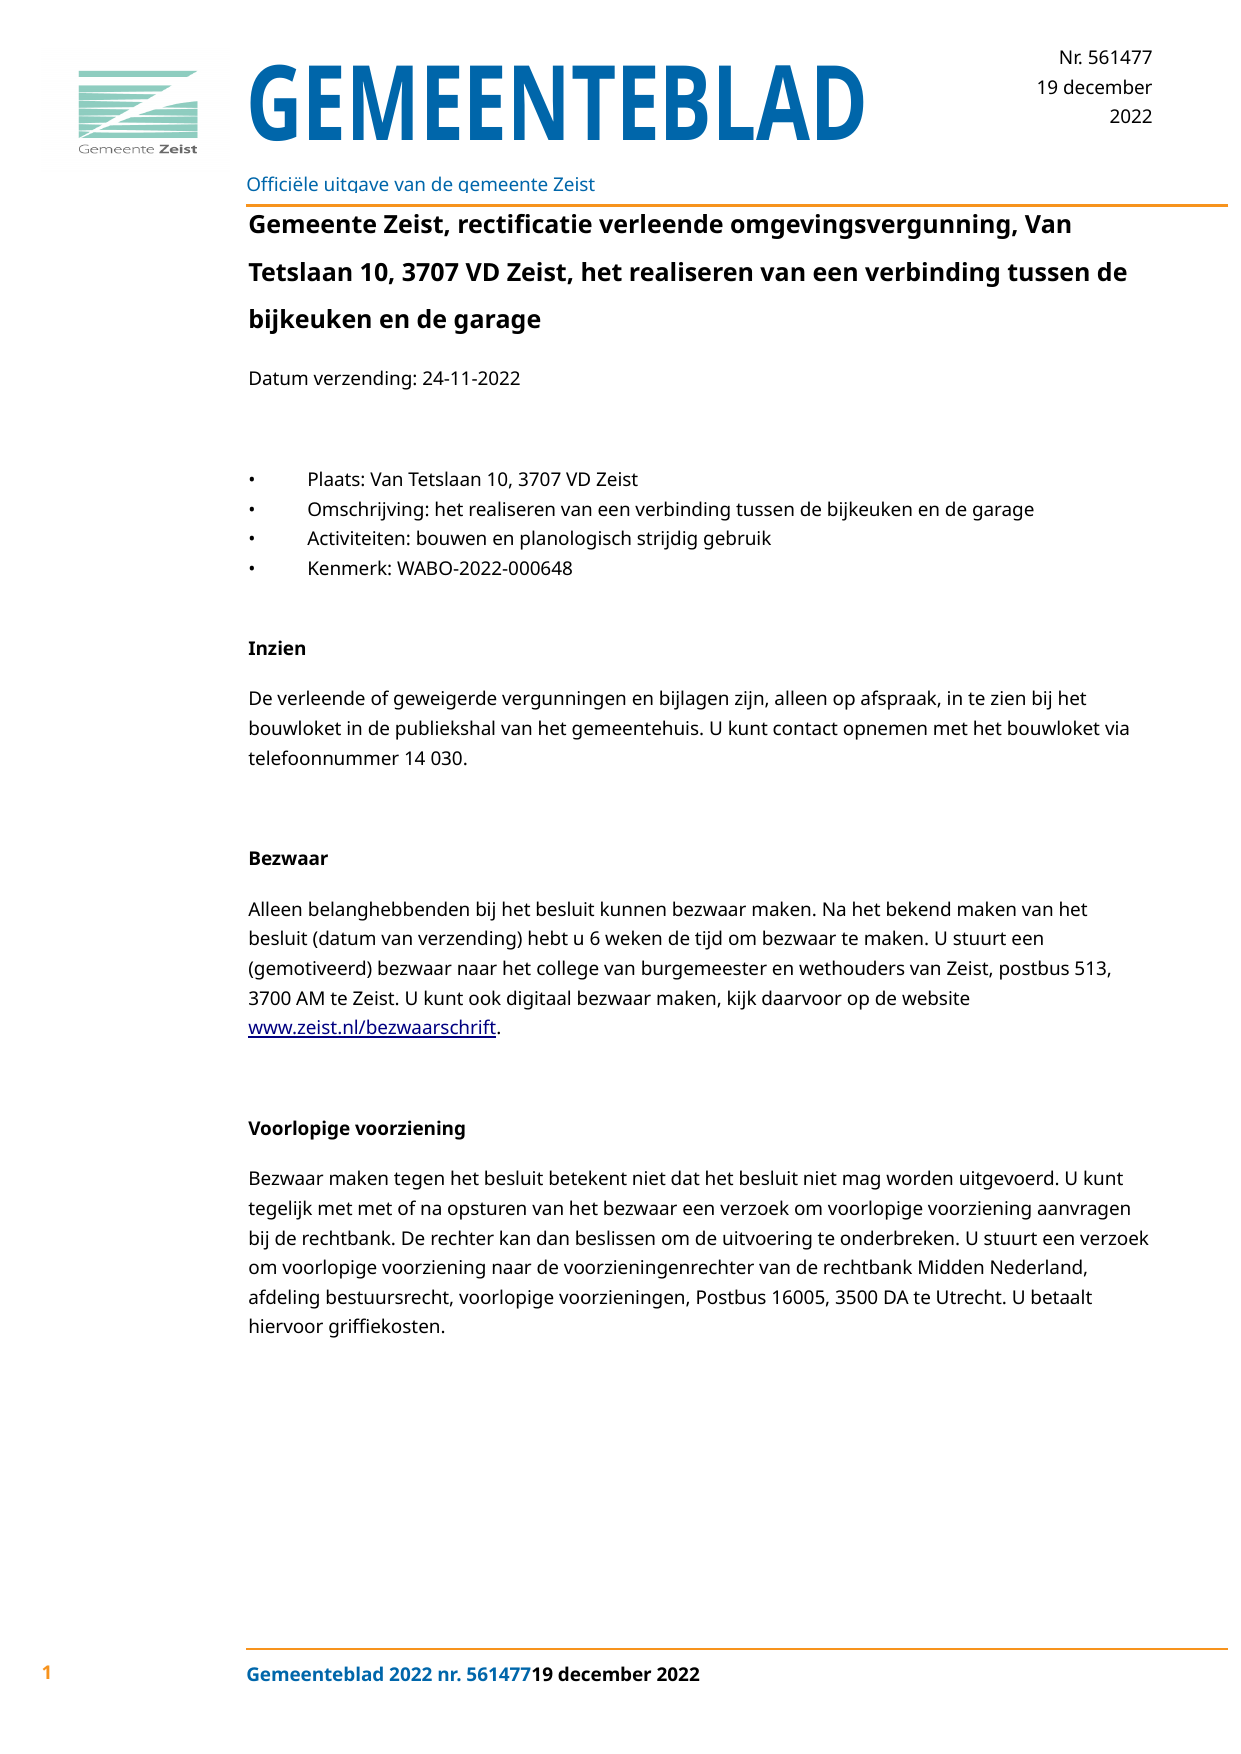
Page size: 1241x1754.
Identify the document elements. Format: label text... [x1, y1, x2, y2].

text Bezwaar maken tegen het besluit betekent niet dat het besluit niet mag worden uitgevoerd. U kunt tegelijk met met of na opsturen van het bezwaar een verzoek om voorlopige voorziening aanvragen bij de rechtbank. De rechter kan dan beslissen om de uitvoering te onderbreken. U stuurt een verzoek om voorlopige voorziening naar de voorzieningenrechter van de rechtbank Midden Nederland, afdeling bestuursrecht, voorlopige voorzieningen, Postbus 16005, 3500 DA te Utrecht. U betaalt hiervoor griffiekosten. [248, 1166, 1152, 1339]
text De verleende of geweigerde vergunningen en bijlagen zijn, alleen op afspraak, in te zien bij het bouwloket in de publiekshal van het gemeentehuis. U kunt contact opnemen met het bouwloket via telefoonnummer 14 030. [248, 686, 1152, 770]
list Omschrijving: het realiseren van een verbinding tussen de bijkeuken en de garage [248, 496, 1152, 522]
text Alleen belanghebbenden bij het besluit kunnen bezwaar maken. Na het bekend maken van het besluit (datum van verzending) hebt u 6 weken de tijd om bezwaar te maken. U stuurt een (gemotiveerd) bezwaar naar het college van burgemeester en wethouders van Zeist, postbus 513, 3700 AM te Zeist. U kunt ook digitaal bezwaar maken, kijk daarvoor op de website www.zeist.nl/bezwaarschrift. [248, 896, 1152, 1040]
list Activiteiten: bouwen en planologisch strijdig gebruik [248, 526, 1152, 551]
text Voorlopige voorziening [248, 1115, 1152, 1141]
list Plaats: Van Tetslaan 10, 3707 VD Zeist [248, 466, 1152, 492]
text Bezwaar [248, 846, 1152, 871]
list Kenmerk: WABO-2022-000648 [248, 555, 1152, 581]
text Gemeente Zeist, rectificatie verleende omgevingsvergunning, Van Tetslaan 10, 3707 VD Zeist, het realiseren van een verbinding tussen de bijkeuken en de garage [248, 207, 1152, 336]
text Inzien [248, 635, 1152, 661]
text Datum verzending: 24-11-2022 [248, 366, 1152, 391]
picture [41, 47, 231, 172]
